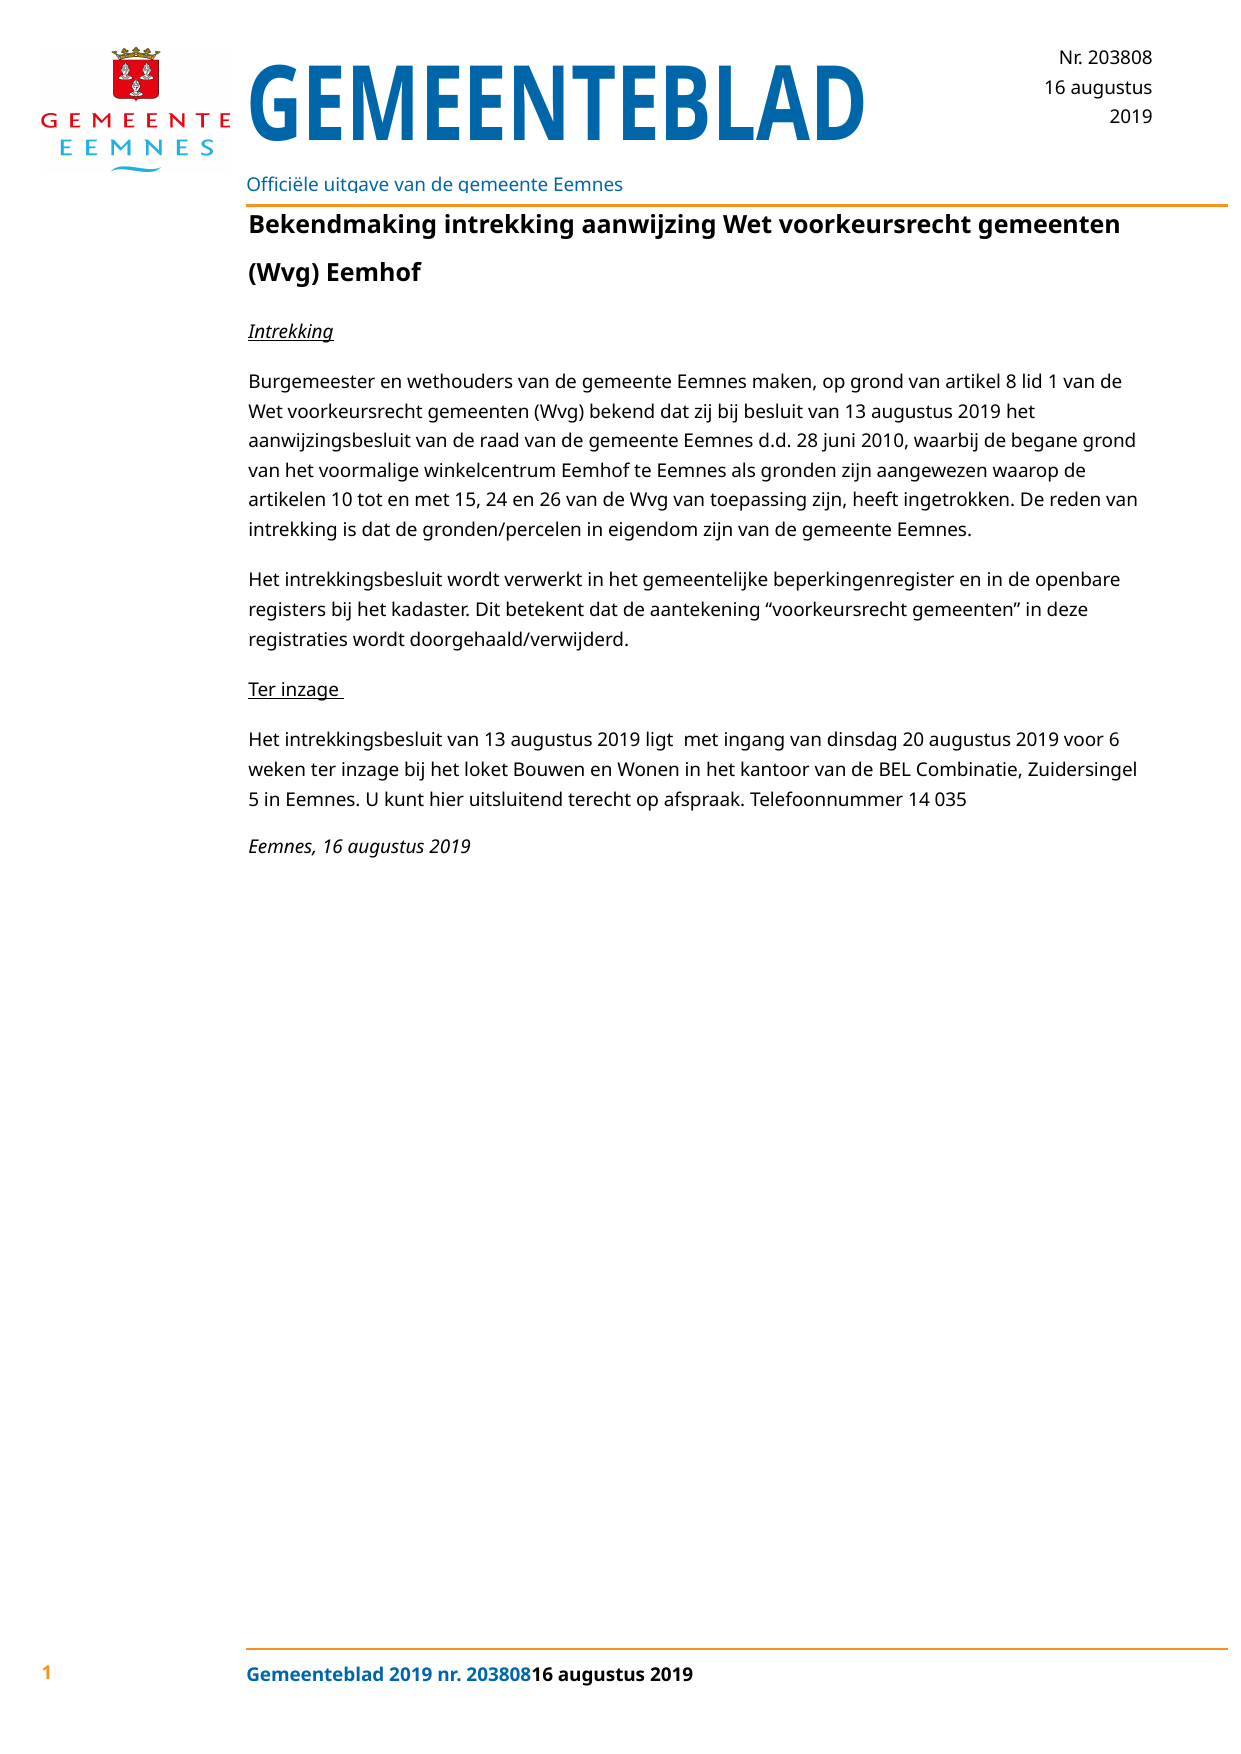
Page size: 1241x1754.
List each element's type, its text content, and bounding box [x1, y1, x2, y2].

text Bekendmaking intrekking aanwijzing Wet voorkeursrecht gemeenten (Wvg) Eemhof [248, 207, 1152, 288]
text Burgemeester en wethouders van de gemeente Eemnes maken, op grond van artikel 8 lid 1 van de Wet voorkeursrecht gemeenten (Wvg) bekend dat zij bij besluit van 13 augustus 2019 het aanwijzingsbesluit van de raad van de gemeente Eemnes d.d. 28 juni 2010, waarbij de begane grond van het voormalige winkelcentrum Eemhof te Eemnes als gronden zijn aangewezen waarop de artikelen 10 tot en met 15, 24 en 26 van de Wvg van toepassing zijn, heeft ingetrokken. De reden van intrekking is dat de gronden/percelen in eigendom zijn van de gemeente Eemnes. [248, 368, 1152, 542]
text Eemnes, 16 augustus 2019 [248, 834, 1152, 859]
text Intrekking [248, 318, 1152, 344]
picture [41, 47, 231, 172]
text Het intrekkingsbesluit van 13 augustus 2019 ligt met ingang van dinsdag 20 augustus 2019 voor 6 weken ter inzage bij het loket Bouwen en Wonen in het kantoor van de BEL Combinatie, Zuidersingel 5 in Eemnes. U kunt hier uitsluitend terecht op afspraak. Telefoonnummer 14 035 [248, 727, 1152, 812]
text Het intrekkingsbesluit wordt verwerkt in het gemeentelijke beperkingenregister en in de openbare registers bij het kadaster. Dit betekent dat de aantekening “voorkeursrecht gemeenten” in deze registraties wordt doorgehaald/verwijderd. [248, 567, 1152, 652]
text Ter inzage [248, 676, 1152, 702]
